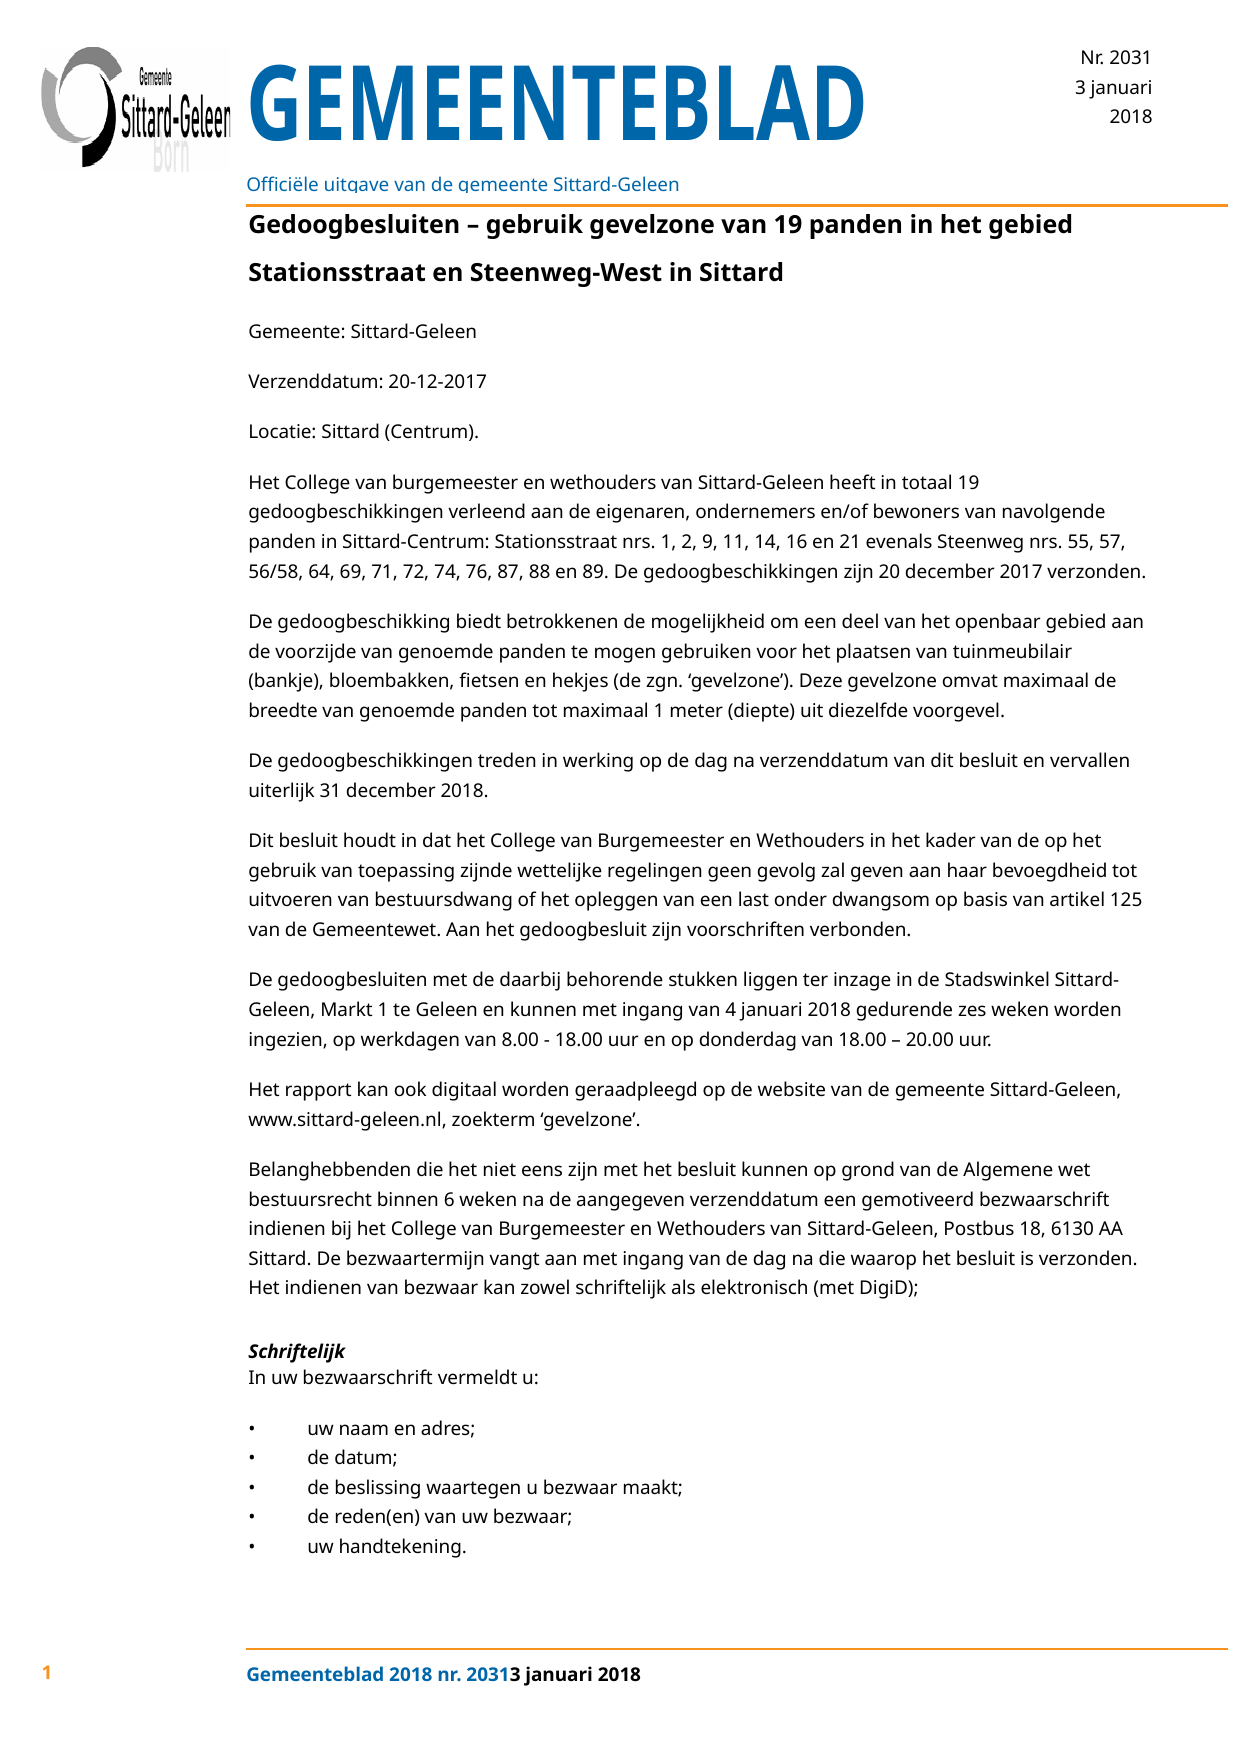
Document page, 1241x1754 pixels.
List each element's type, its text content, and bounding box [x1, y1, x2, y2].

text Locatie: Sittard (Centrum). [248, 419, 1152, 444]
text Schriftelijk [248, 1338, 1152, 1364]
list uw naam en adres; [248, 1415, 1152, 1440]
text Gemeente: Sittard-Geleen [248, 318, 1152, 344]
text Belanghebbenden die het niet eens zijn met het besluit kunnen op grond van de Algemene wet bestuursrecht binnen 6 weken na de aangegeven verzenddatum een gemotiveerd bezwaarschrift indienen bij het College van Burgemeester en Wethouders van Sittard-Geleen, Postbus 18, 6130 AA Sittard. De bezwaartermijn vangt aan met ingang van de dag na die waarop het besluit is verzonden. Het indienen van bezwaar kan zowel schriftelijk als elektronisch (met DigiD); [248, 1156, 1152, 1300]
list de beslissing waartegen u bezwaar maakt; [248, 1474, 1152, 1499]
text Verzenddatum: 20-12-2017 [248, 368, 1152, 394]
text Het College van burgemeester en wethouders van Sittard-Geleen heeft in totaal 19 gedoogbeschikkingen verleend aan de eigenaren, ondernemers en/of bewoners van navolgende panden in Sittard-Centrum: Stationsstraat nrs. 1, 2, 9, 11, 14, 16 en 21 evenals Steenweg nrs. 55, 57, 56/58, 64, 69, 71, 72, 74, 76, 87, 88 en 89. De gedoogbeschikkingen zijn 20 december 2017 verzonden. [248, 469, 1152, 584]
list uw handtekening. [248, 1533, 1152, 1559]
text De gedoogbeschikking biedt betrokkenen de mogelijkheid om een deel van het openbaar gebied aan de voorzijde van genoemde panden te mogen gebruiken voor het plaatsen van tuinmeubilair (bankje), bloembakken, fietsen en hekjes (de zgn. ‘gevelzone’). Deze gevelzone omvat maximaal de breedte van genoemde panden tot maximaal 1 meter (diepte) uit diezelfde voorgevel. [248, 608, 1152, 723]
text Gedoogbesluiten – gebruik gevelzone van 19 panden in het gebied Stationsstraat en Steenweg-West in Sittard [248, 207, 1152, 288]
picture [41, 47, 231, 172]
list de reden(en) van uw bezwaar; [248, 1503, 1152, 1529]
text De gedoogbeschikkingen treden in werking op de dag na verzenddatum van dit besluit en vervallen uiterlijk 31 december 2018. [248, 747, 1152, 803]
text Het rapport kan ook digitaal worden geraadpleegd op de website van de gemeente Sittard-Geleen, www.sittard-geleen.nl, zoekterm ‘gevelzone’. [248, 1076, 1152, 1132]
text De gedoogbesluiten met de daarbij behorende stukken liggen ter inzage in de Stadswinkel Sittard-Geleen, Markt 1 te Geleen en kunnen met ingang van 4 januari 2018 gedurende zes weken worden ingezien, op werkdagen van 8.00 - 18.00 uur en op donderdag van 18.00 – 20.00 uur. [248, 967, 1152, 1052]
text Dit besluit houdt in dat het College van Burgemeester en Wethouders in het kader van de op het gebruik van toepassing zijnde wettelijke regelingen geen gevolg zal geven aan haar bevoegdheid tot uitvoeren van bestuursdwang of het opleggen van een last onder dwangsom op basis van artikel 125 van de Gemeentewet. Aan het gedoogbesluit zijn voorschriften verbonden. [248, 827, 1152, 942]
text In uw bezwaarschrift vermeldt u: [248, 1364, 1152, 1390]
list de datum; [248, 1444, 1152, 1470]
